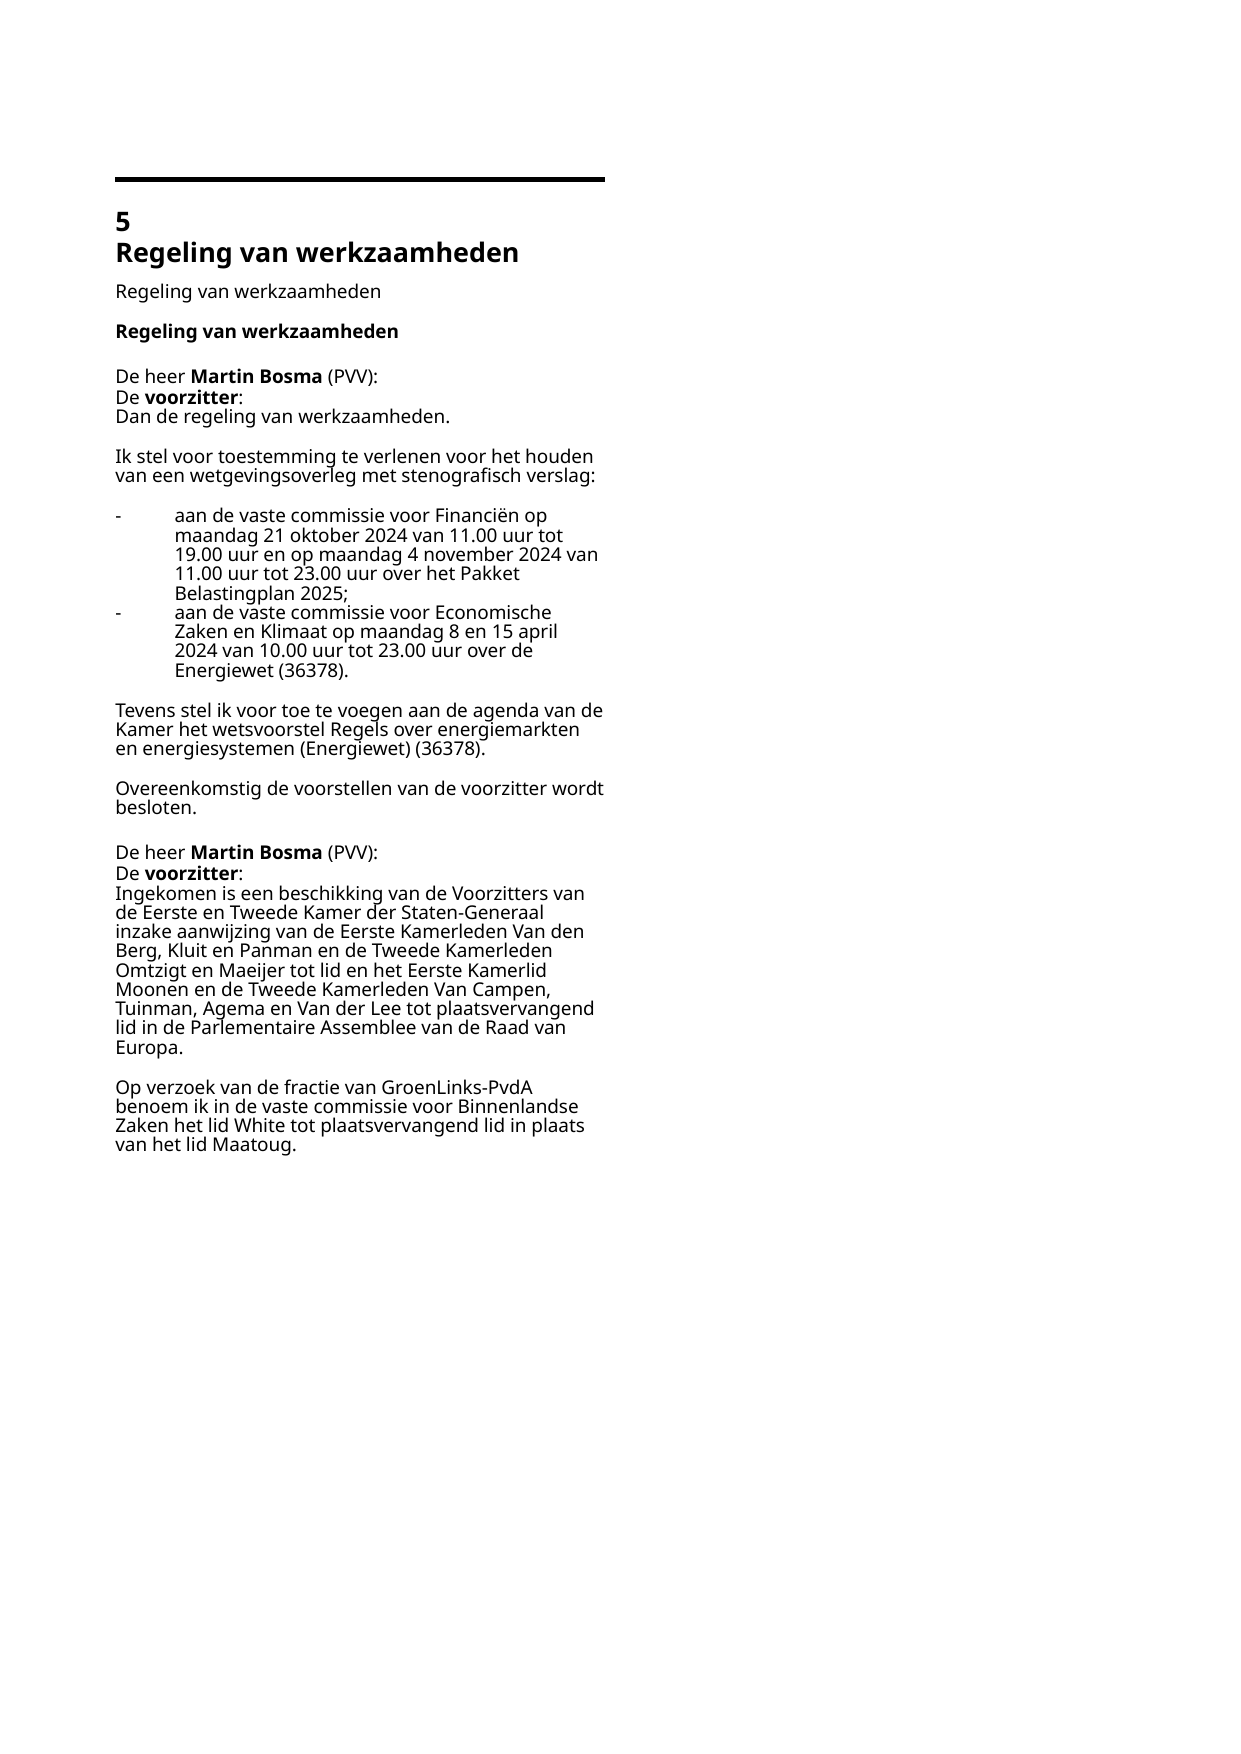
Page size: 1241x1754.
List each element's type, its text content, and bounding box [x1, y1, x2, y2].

text De voorzitter: [115, 389, 605, 408]
text Ingekomen is een beschikking van de Voorzitters van de Eerste en Tweede Kamer der Staten-Generaal inzake aanwijzing van de Eerste Kamerleden Van den Berg, Kluit en Panman en de Tweede Kamerleden Omtzigt en Maeijer tot lid en het Eerste Kamerlid Moonen en de Tweede Kamerleden Van Campen, Tuinman, Agema en Van der Lee tot plaatsvervangend lid in de Parlementaire Assemblee van de Raad van Europa. [115, 884, 605, 1058]
text De heer Martin Bosma (PVV): [115, 363, 605, 389]
text Dan de regeling van werkzaamheden. [115, 408, 605, 427]
text Regeling van werkzaamheden [115, 323, 605, 342]
text De voorzitter: [115, 865, 605, 884]
text Overeenkomstig de voorstellen van de voorzitter wordt besloten. [115, 780, 605, 819]
list aan de vaste commissie voor Economische Zaken en Klimaat op maandag 8 en 15 april 2024 van 10.00 uur tot 23.00 uur over de Energiewet (36378). [115, 604, 605, 681]
text Regeling van werkzaamheden [115, 283, 605, 302]
text Tevens stel ik voor toe te voegen aan de agenda van de Kamer het wetsvoorstel Regels over energiemarkten en energiesystemen (Energiewet) (36378). [115, 702, 605, 759]
text 5 [115, 203, 605, 239]
text Ik stel voor toestemming te verlenen voor het houden van een wetgevingsoverleg met stenografisch verslag: [115, 448, 605, 487]
text Regeling van werkzaamheden [115, 239, 605, 283]
list aan de vaste commissie voor Financiën op maandag 21 oktober 2024 van 11.00 uur tot 19.00 uur en op maandag 4 november 2024 van 11.00 uur tot 23.00 uur over het Pakket Belastingplan 2025; [115, 507, 605, 604]
text De heer Martin Bosma (PVV): [115, 839, 605, 865]
text Op verzoek van de fractie van GroenLinks-PvdA benoem ik in de vaste commissie voor Binnenlandse Zaken het lid White tot plaatsvervangend lid in plaats van het lid Maatoug. [115, 1079, 605, 1156]
